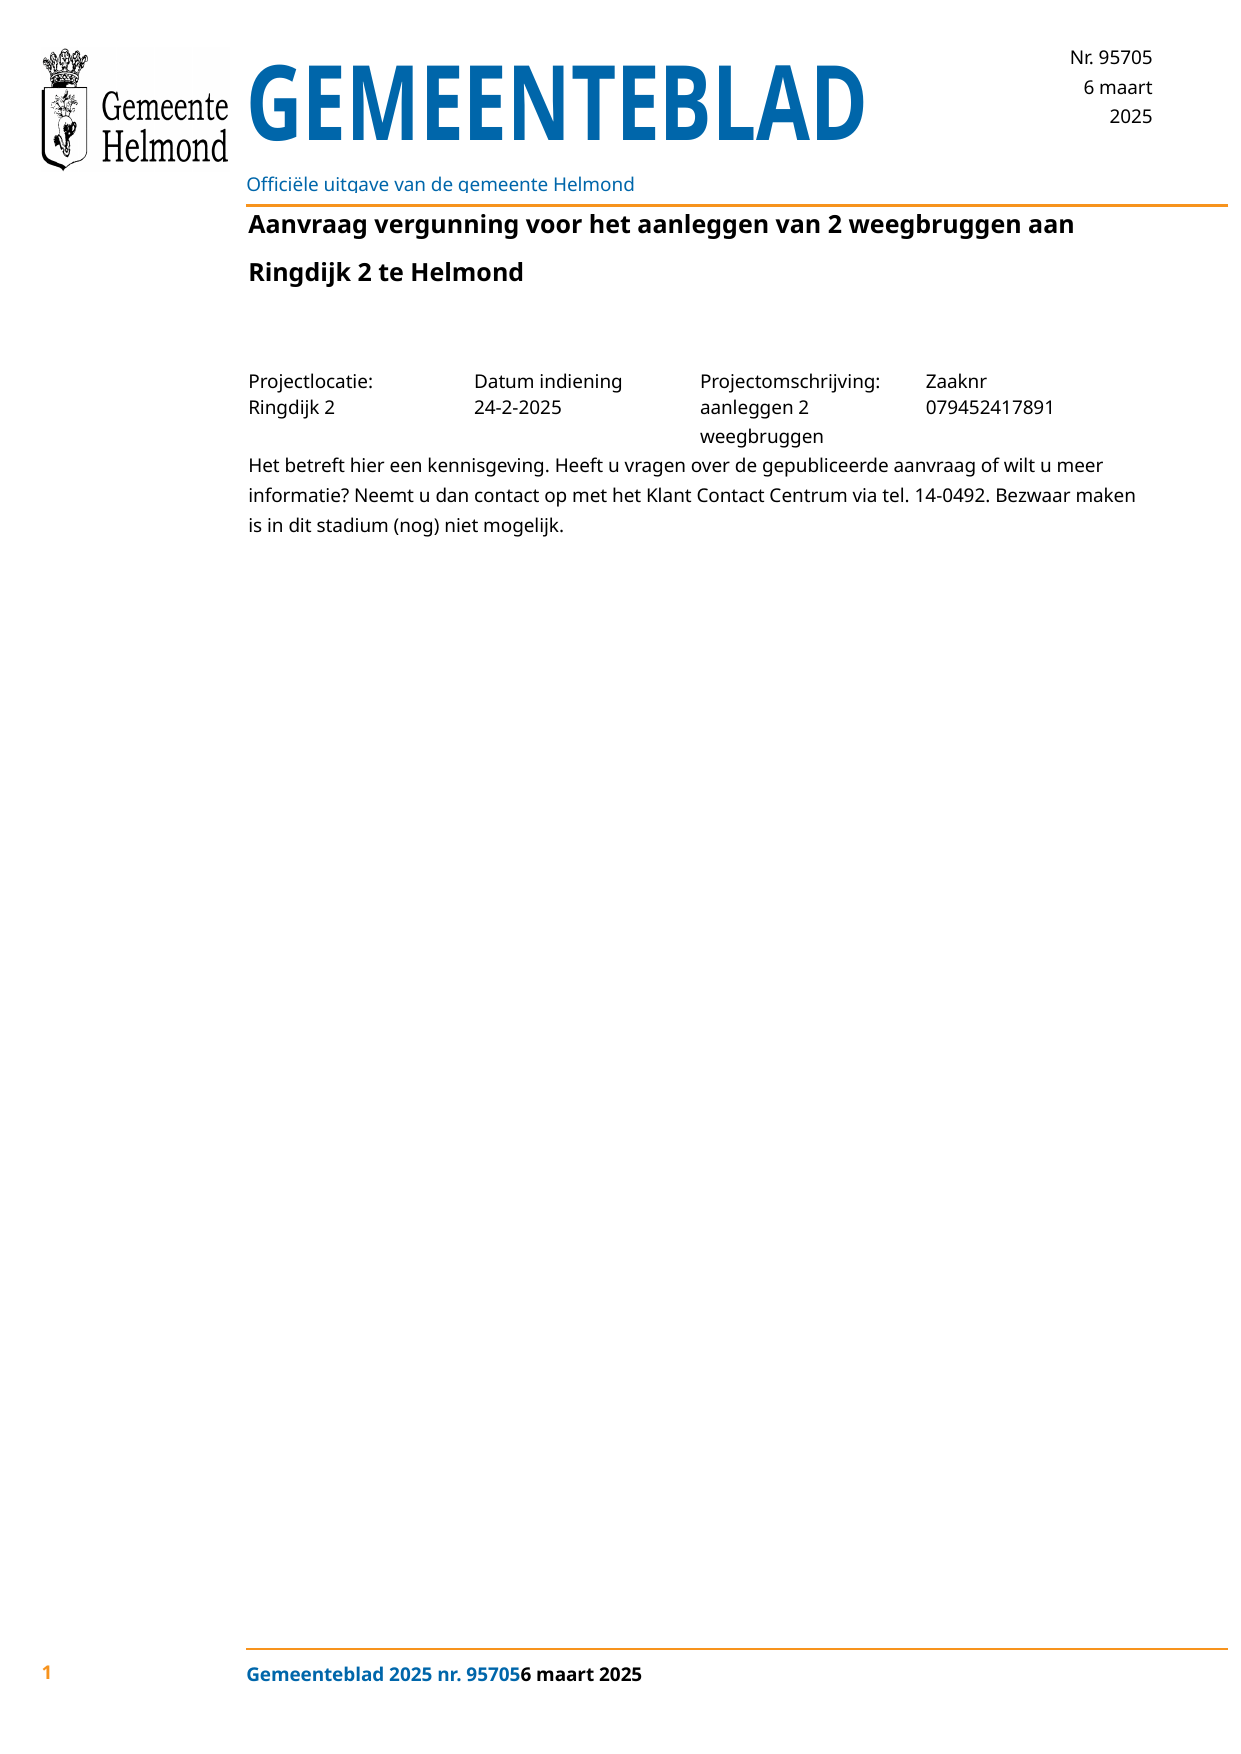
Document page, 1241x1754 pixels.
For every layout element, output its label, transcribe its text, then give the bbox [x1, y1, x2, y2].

picture [41, 47, 231, 172]
table_cell aanleggen 2 weegbruggen [700, 394, 926, 449]
table_cell Ringdijk 2 [248, 394, 474, 449]
table_header Projectomschrijving: [700, 369, 926, 394]
table_cell 24-2-2025 [474, 394, 700, 449]
text Het betreft hier een kennisgeving. Heeft u vragen over de gepubliceerde aanvraag of wilt u meer informatie? Neemt u dan contact op met het Klant Contact Centrum via tel. 14-0492. Bezwaar maken is in dit stadium (nog) niet mogelijk. [248, 453, 1152, 538]
table_cell 079452417891 [926, 394, 1152, 449]
text Aanvraag vergunning voor het aanleggen van 2 weegbruggen aan Ringdijk 2 te Helmond [248, 207, 1152, 288]
table_header Projectlocatie: [248, 369, 474, 394]
table_header Datum indiening [474, 369, 700, 394]
table_header Zaaknr [926, 369, 1152, 394]
